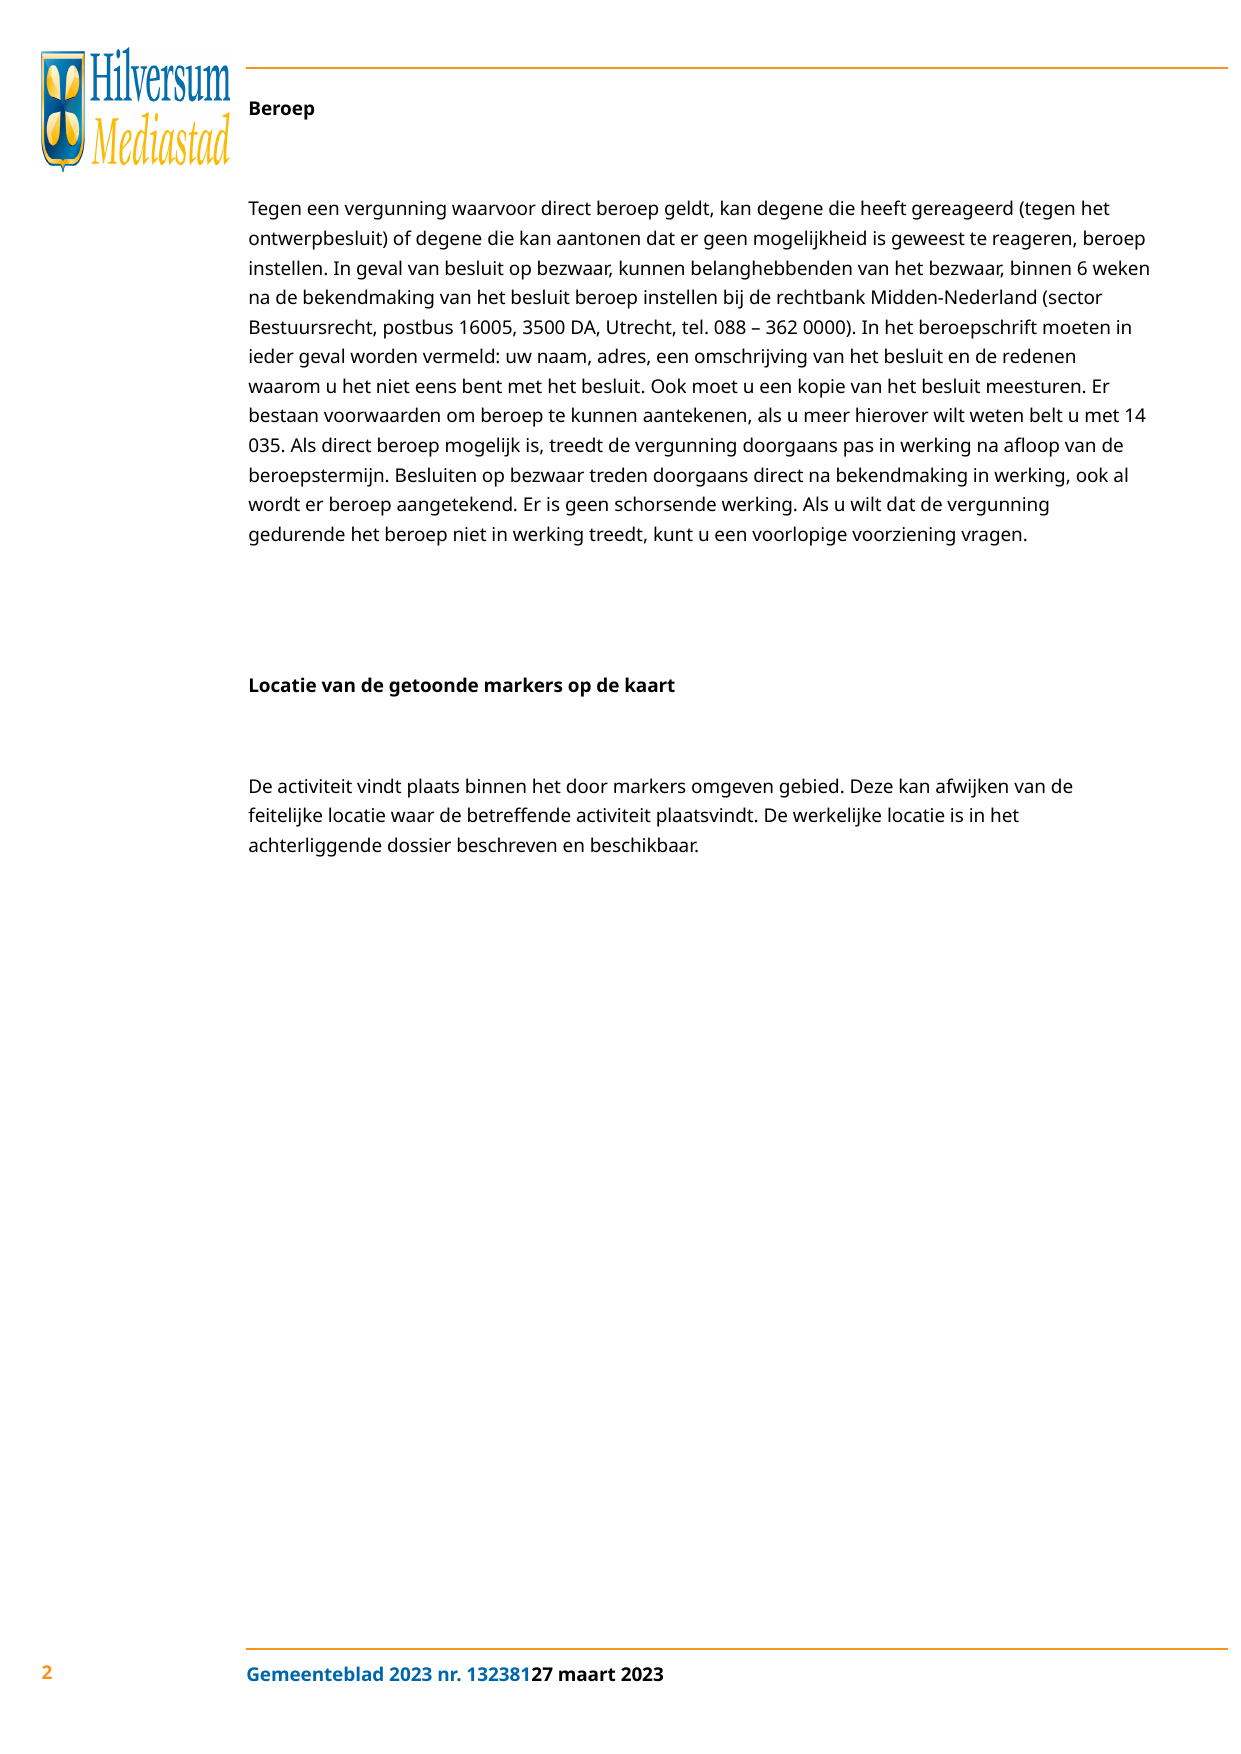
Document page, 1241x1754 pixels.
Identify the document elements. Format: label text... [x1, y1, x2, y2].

text Beroep [248, 95, 1152, 121]
text Tegen een vergunning waarvoor direct beroep geldt, kan degene die heeft gereageerd (tegen het ontwerpbesluit) of degene die kan aantonen dat er geen mogelijkheid is geweest te reageren, beroep instellen. In geval van besluit op bezwaar, kunnen belanghebbenden van het bezwaar, binnen 6 weken na de bekendmaking van het besluit beroep instellen bij de rechtbank Midden-Nederland (sector Bestuursrecht, postbus 16005, 3500 DA, Utrecht, tel. 088 – 362 0000). In het beroepschrift moeten in ieder geval worden vermeld: uw naam, adres, een omschrijving van het besluit en de redenen waarom u het niet eens bent met het besluit. Ook moet u een kopie van het besluit meesturen. Er bestaan voorwaarden om beroep te kunnen aantekenen, als u meer hierover wilt weten belt u met 14 035. Als direct beroep mogelijk is, treedt de vergunning doorgaans pas in werking na afloop van de beroepstermijn. Besluiten op bezwaar treden doorgaans direct na bekendmaking in werking, ook al wordt er beroep aangetekend. Er is geen schorsende werking. Als u wilt dat de vergunning gedurende het beroep niet in werking treedt, kunt u een voorlopige voorziening vragen. [248, 196, 1152, 547]
text De activiteit vindt plaats binnen het door markers omgeven gebied. Deze kan afwijken van de feitelijke locatie waar de betreffende activiteit plaatsvindt. De werkelijke locatie is in het achterliggende dossier beschreven en beschikbaar. [248, 773, 1152, 858]
text Locatie van de getoonde markers op de kaart [248, 672, 1152, 698]
picture [41, 47, 231, 172]
